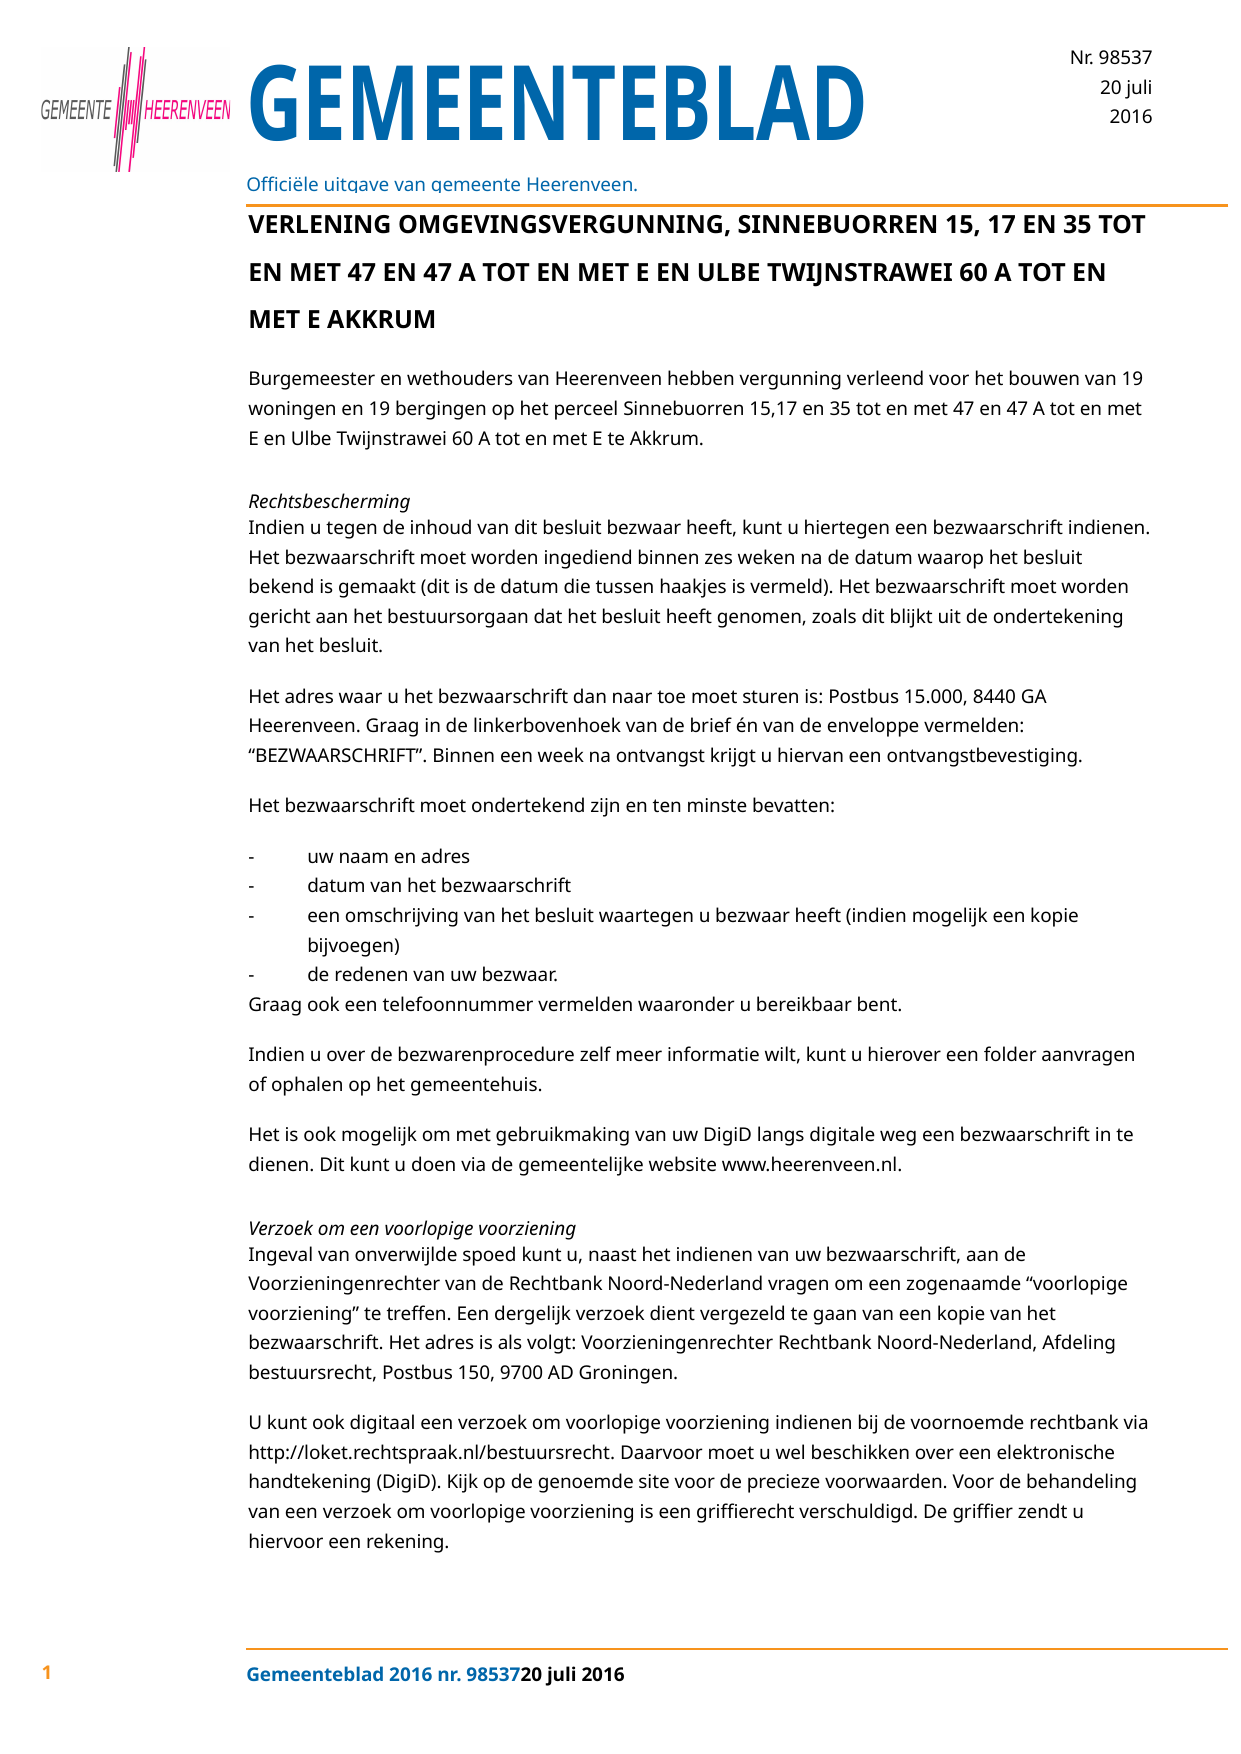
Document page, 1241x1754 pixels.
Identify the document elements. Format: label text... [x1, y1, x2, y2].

text Verzoek om een voorlopige voorziening [248, 1215, 1152, 1241]
text Indien u tegen de inhoud van dit besluit bezwaar heeft, kunt u hiertegen een bezwaarschrift indienen. Het bezwaarschrift moet worden ingediend binnen zes weken na de datum waarop het besluit bekend is gemaakt (dit is de datum die tussen haakjes is vermeld). Het bezwaarschrift moet worden gericht aan het bestuursorgaan dat het besluit heeft genomen, zoals dit blijkt uit de ondertekening van het besluit. [248, 514, 1152, 658]
text Het adres waar u het bezwaarschrift dan naar toe moet sturen is: Postbus 15.000, 8440 GA Heerenveen. Graag in de linkerbovenhoek van de brief én van de enveloppe vermelden: “BEZWAARSCHRIFT”. Binnen een week na ontvangst krijgt u hiervan een ontvangstbevestiging. [248, 683, 1152, 768]
text Het bezwaarschrift moet ondertekend zijn en ten minste bevatten: [248, 793, 1152, 818]
text Burgemeester en wethouders van Heerenveen hebben vergunning verleend voor het bouwen van 19 woningen en 19 bergingen op het perceel Sinnebuorren 15,17 en 35 tot en met 47 en 47 A tot en met E en Ulbe Twijnstrawei 60 A tot en met E te Akkrum. [248, 366, 1152, 450]
picture [41, 47, 231, 172]
text Graag ook een telefoonnummer vermelden waaronder u bereikbaar bent. [248, 991, 1152, 1017]
text U kunt ook digitaal een verzoek om voorlopige voorziening indienen bij de voornoemde rechtbank via http://loket.rechtspraak.nl/bestuursrecht. Daarvoor moet u wel beschikken over een elektronische handtekening (DigiD). Kijk op de genoemde site voor de precieze voorwaarden. Voor de behandeling van een verzoek om voorlopige voorziening is een griffierecht verschuldigd. De griffier zendt u hiervoor een rekening. [248, 1409, 1152, 1553]
list een omschrijving van het besluit waartegen u bezwaar heeft (indien mogelijk een kopie bijvoegen) [248, 902, 1152, 958]
text Indien u over de bezwarenprocedure zelf meer informatie wilt, kunt u hierover een folder aanvragen of ophalen op het gemeentehuis. [248, 1041, 1152, 1097]
text Ingeval van onverwijlde spoed kunt u, naast het indienen van uw bezwaarschrift, aan de Voorzieningenrechter van de Rechtbank Noord-Nederland vragen om een zogenaamde “voorlopige voorziening” te treffen. Een dergelijk verzoek dient vergezeld te gaan van een kopie van het bezwaarschrift. Het adres is als volgt: Voorzieningenrechter Rechtbank Noord-Nederland, Afdeling bestuursrecht, Postbus 150, 9700 AD Groningen. [248, 1241, 1152, 1385]
list datum van het bezwaarschrift [248, 873, 1152, 898]
list uw naam en adres [248, 843, 1152, 869]
text Het is ook mogelijk om met gebruikmaking van uw DigiD langs digitale weg een bezwaarschrift in te dienen. Dit kunt u doen via de gemeentelijke website www.heerenveen.nl. [248, 1121, 1152, 1177]
text Rechtsbescherming [248, 489, 1152, 514]
list de redenen van uw bezwaar. [248, 961, 1152, 987]
text VERLENING OMGEVINGSVERGUNNING, SINNEBUORREN 15, 17 EN 35 TOT EN MET 47 EN 47 A TOT EN MET E EN ULBE TWIJNSTRAWEI 60 A TOT EN MET E AKKRUM [248, 207, 1152, 336]
